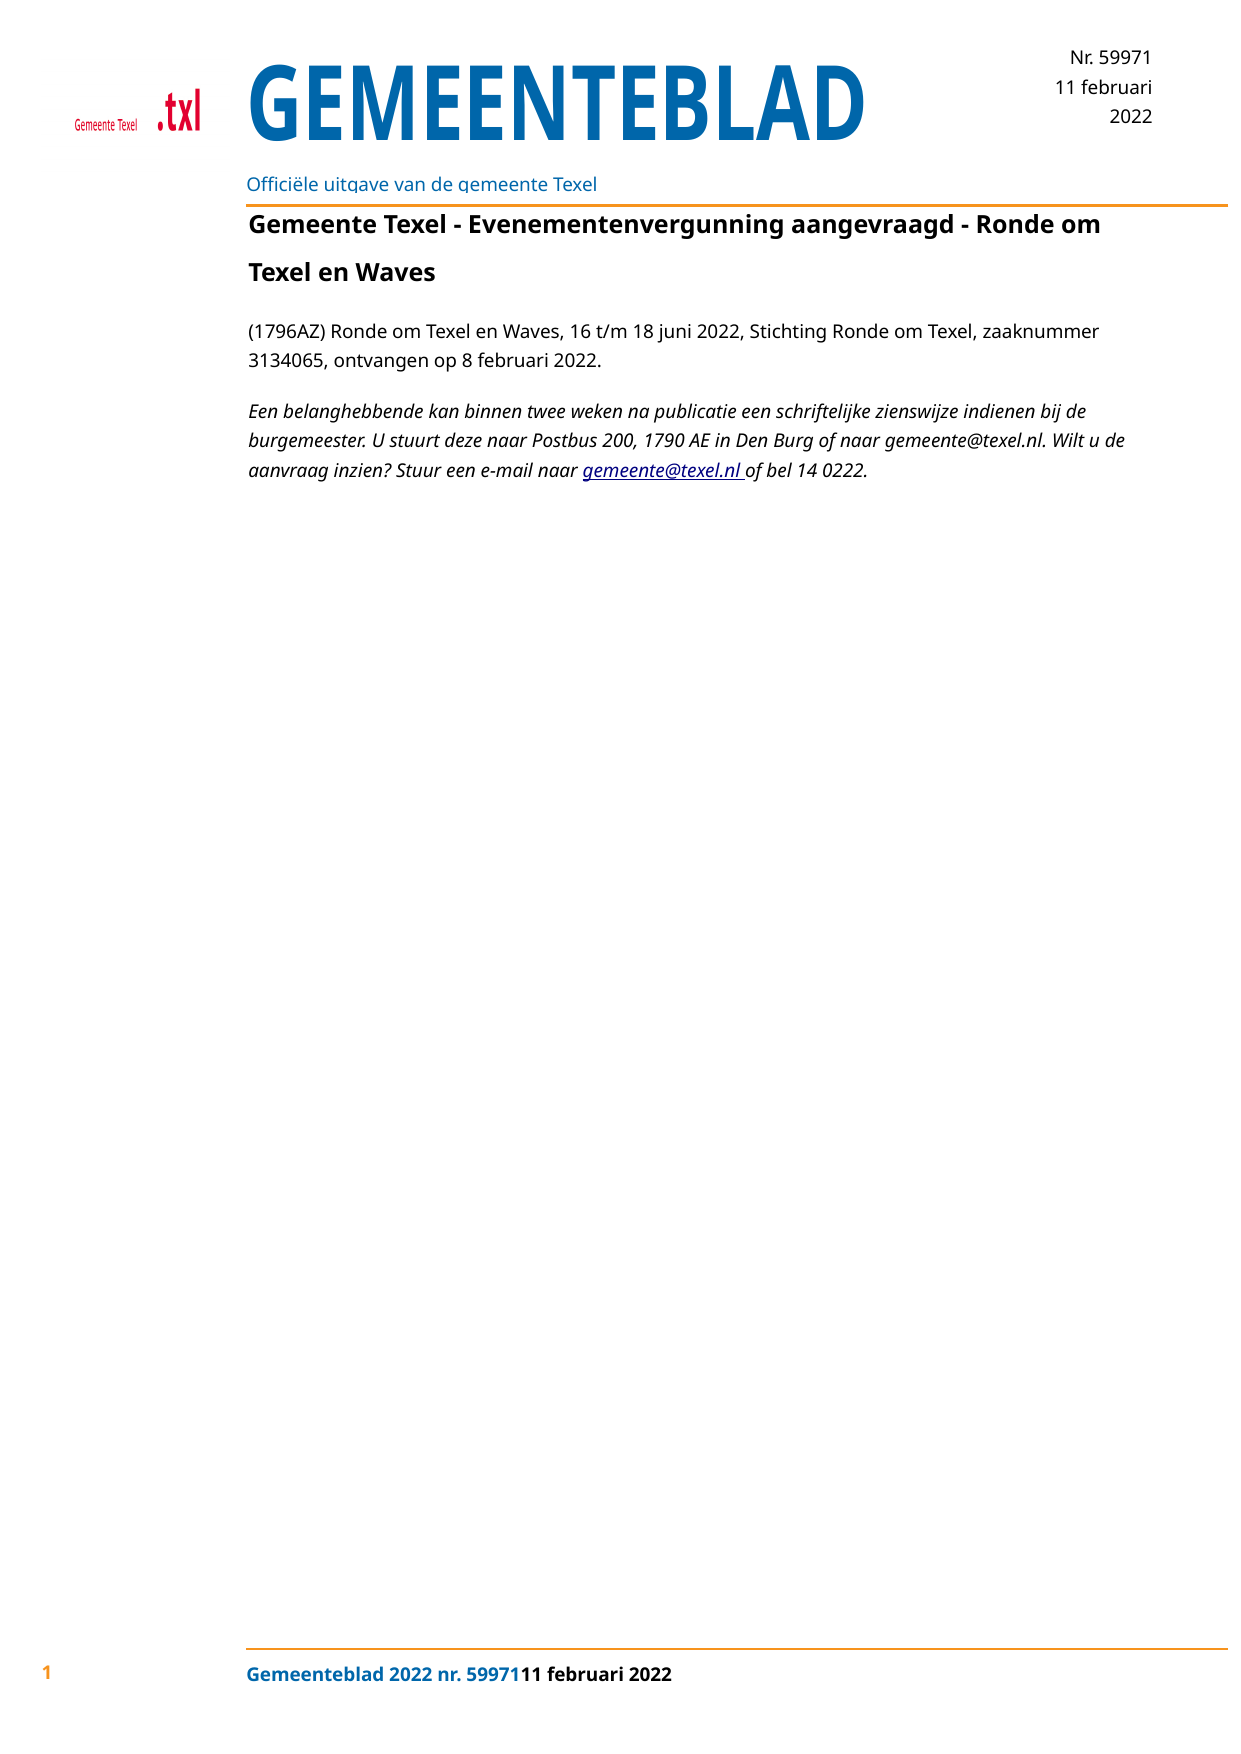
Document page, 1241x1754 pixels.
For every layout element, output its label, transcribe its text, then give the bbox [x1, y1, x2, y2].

picture [41, 47, 231, 172]
text Gemeente Texel - Evenementenvergunning aangevraagd - Ronde om Texel en Waves [248, 207, 1152, 288]
text Een belanghebbende kan binnen twee weken na publicatie een schriftelijke zienswijze indienen bij de burgemeester. U stuurt deze naar Postbus 200, 1790 AE in Den Burg of naar gemeente@texel.nl. Wilt u de aanvraag inzien? Stuur een e-mail naar gemeente@texel.nl of bel 14 0222. [248, 398, 1152, 483]
text (1796AZ) Ronde om Texel en Waves, 16 t/m 18 juni 2022, Stichting Ronde om Texel, zaaknummer 3134065, ontvangen op 8 februari 2022. [248, 318, 1152, 373]
